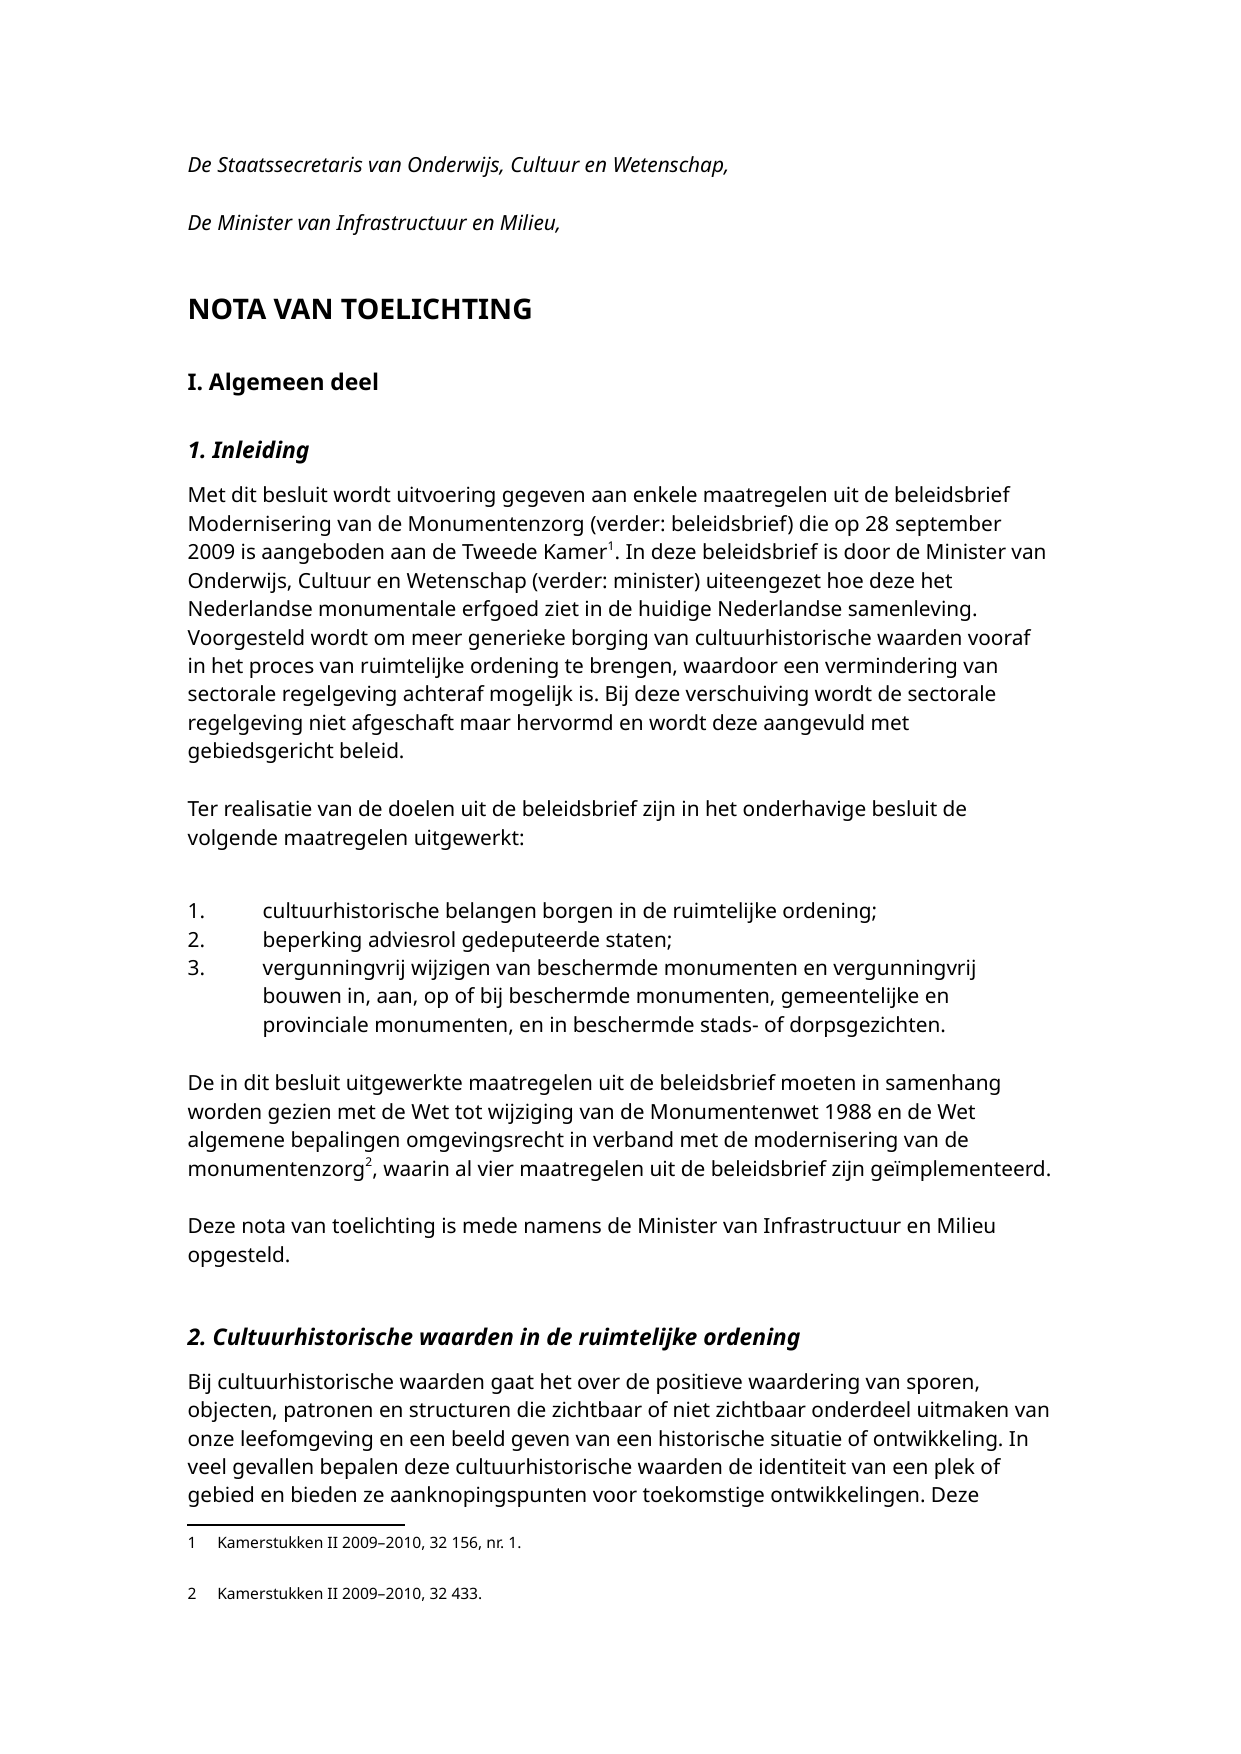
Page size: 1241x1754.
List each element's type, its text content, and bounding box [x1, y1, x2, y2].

text Bij cultuurhistorische waarden gaat het over de positieve waardering van sporen, objecten, patronen en structuren die zichtbaar of niet zichtbaar onderdeel uitmaken van onze leefomgeving en een beeld geven van een historische situatie of ontwikkeling. In veel gevallen bepalen deze cultuurhistorische waarden de identiteit van een plek of gebied en bieden ze aanknopingspunten voor toekomstige ontwikkelingen. Deze [187, 1367, 1053, 1509]
text Met dit besluit wordt uitvoering gegeven aan enkele maatregelen uit de beleidsbrief Modernisering van de Monumentenzorg (verder: beleidsbrief) die op 28 september 2009 is aangeboden aan de Tweede Kamer. In deze beleidsbrief is door de Minister van Onderwijs, Cultuur en Wetenschap (verder: minister) uiteengezet hoe deze het Nederlandse monumentale erfgoed ziet in de huidige Nederlandse samenleving. Voorgesteld wordt om meer generieke borging van cultuurhistorische waarden vooraf in het proces van ruimtelijke ordening te brengen, waardoor een vermindering van sectorale regelgeving achteraf mogelijk is. Bij deze verschuiving wordt de sectorale regelgeving niet afgeschaft maar hervormd en wordt deze aangevuld met gebiedsgericht beleid. [187, 481, 1053, 765]
list beperking adviesrol gedeputeerde staten; [187, 925, 1053, 953]
list cultuurhistorische belangen borgen in de ruimtelijke ordening; [187, 896, 1053, 925]
text De Minister van Infrastructuur en Milieu, [187, 208, 1053, 237]
subtitle NOTA VAN TOELICHTING [187, 289, 1053, 328]
text Kamerstukken II 2009–2010, 32 433. [187, 1575, 1053, 1604]
text De Staatssecretaris van Onderwijs, Cultuur en Wetenschap, [187, 150, 1053, 178]
text De in dit besluit uitgewerkte maatregelen uit de beleidsbrief moeten in samenhang worden gezien met de Wet tot wijziging van de Monumentenwet 1988 en de Wet algemene bepalingen omgevingsrecht in verband met de modernisering van de monumentenzorg, waarin al vier maatregelen uit de beleidsbrief zijn geïmplementeerd. [187, 1068, 1053, 1182]
subtitle 2. Cultuurhistorische waarden in de ruimtelijke ordening [187, 1321, 1053, 1352]
text Kamerstukken II 2009–2010, 32 156, nr. 1. [187, 1517, 1053, 1545]
list vergunningvrij wijzigen van beschermde monumenten en vergunningvrij bouwen in, aan, op of bij beschermde monumenten, gemeentelijke en provinciale monumenten, en in beschermde stads- of dorpsgezichten. [187, 953, 1053, 1038]
text Deze nota van toelichting is mede namens de Minister van Infrastructuur en Milieu opgesteld. [187, 1212, 1053, 1268]
subtitle I. Algemeen deel [187, 366, 1053, 397]
subtitle 1. Inleiding [187, 434, 1053, 466]
text Ter realisatie van de doelen uit de beleidsbrief zijn in het onderhavige besluit de volgende maatregelen uitgewerkt: [187, 794, 1053, 851]
